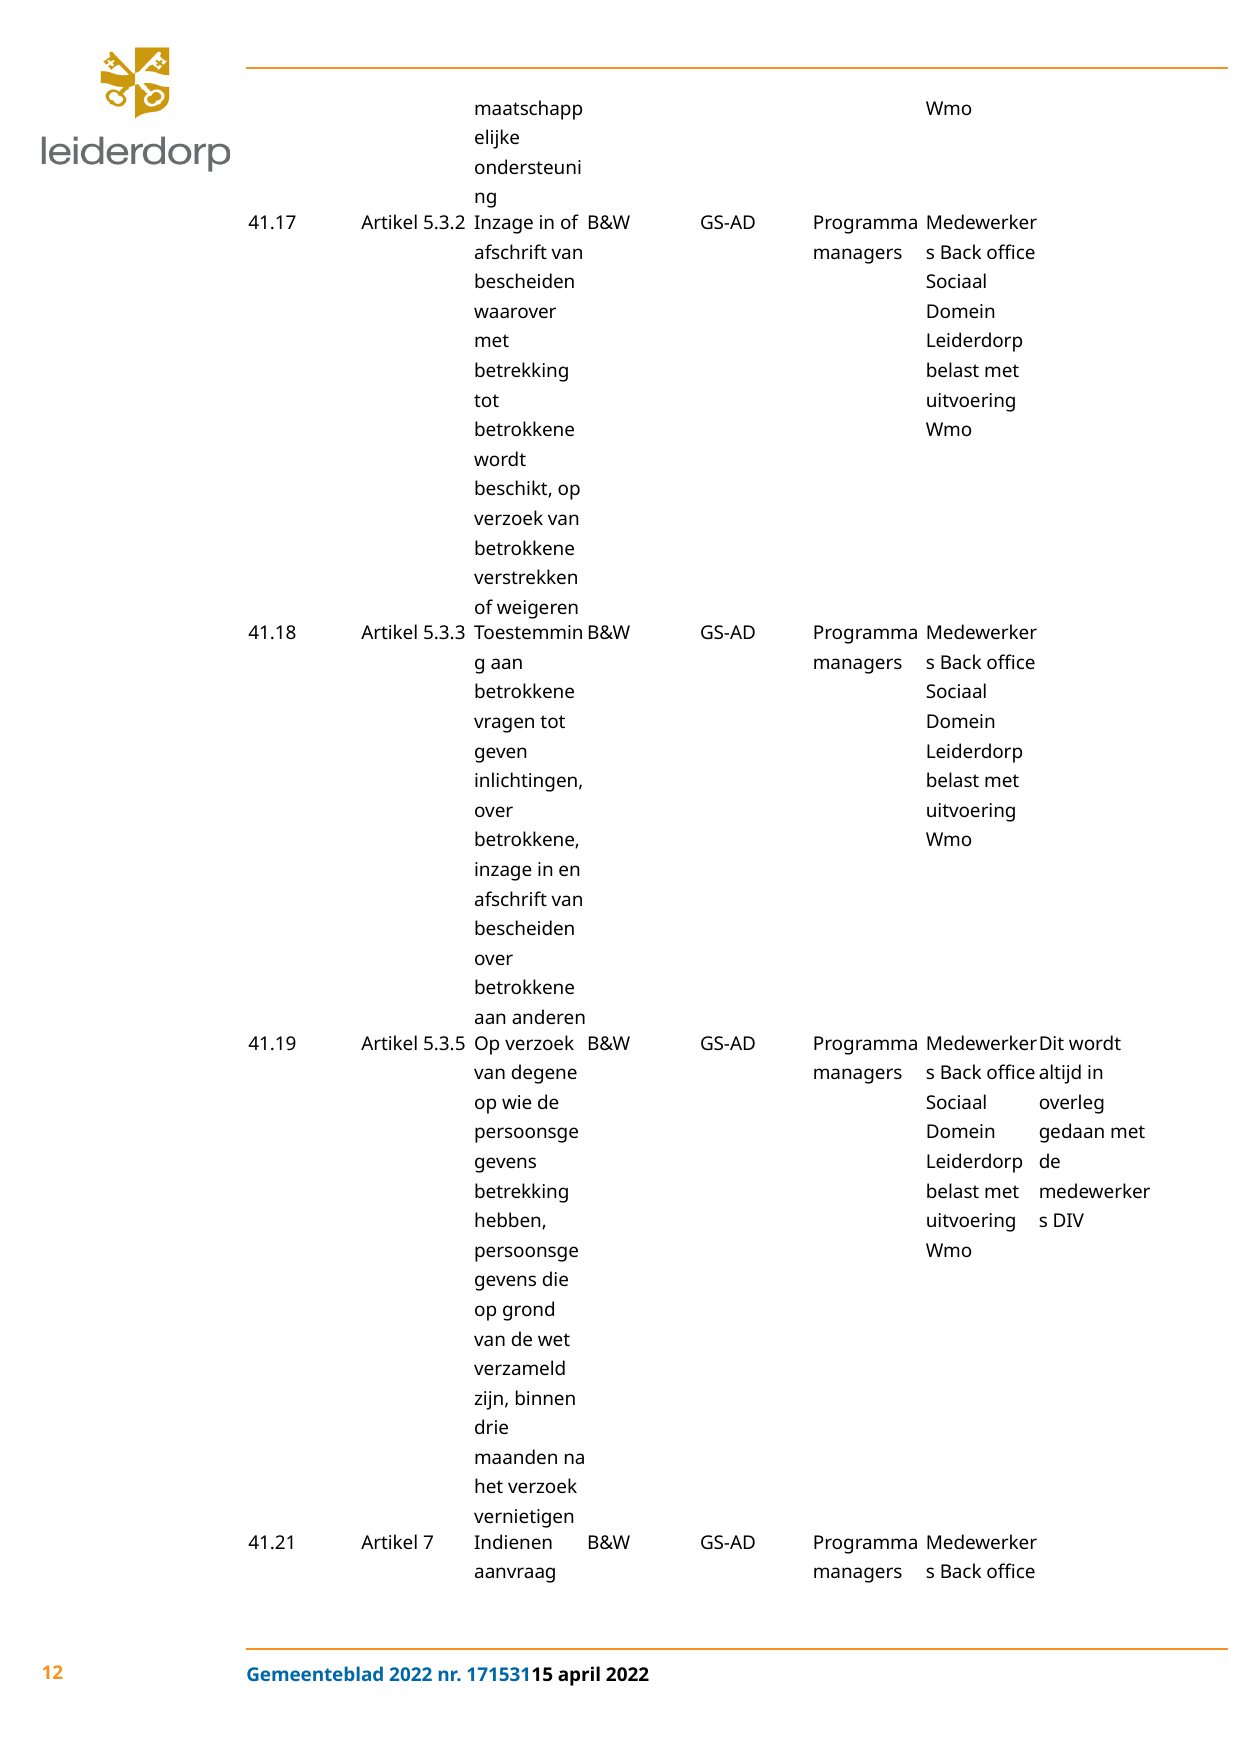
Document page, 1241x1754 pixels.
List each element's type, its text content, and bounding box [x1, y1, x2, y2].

table_cell Medewerkers Back office Sociaal Domein Leiderdorp belast met uitvoering Wmo [926, 209, 1038, 619]
table_cell [1039, 209, 1152, 619]
table_cell Artikel 7 [361, 1529, 474, 1584]
table_cell [361, 95, 474, 209]
table_cell Programmamanagers [813, 209, 926, 619]
table_cell Artikel 5.3.5 [361, 1030, 474, 1529]
table_cell GS-AD [700, 1030, 813, 1529]
table_cell Wmo [926, 95, 1038, 209]
table_cell GS-AD [700, 209, 813, 619]
table_cell Medewerkers Back office Sociaal Domein Leiderdorp belast met uitvoering Wmo [926, 620, 1038, 1030]
table_cell 41.18 [248, 620, 361, 1030]
table_cell Artikel 5.3.3 [361, 620, 474, 1030]
table_cell maatschappelijke ondersteuning [474, 95, 587, 209]
table_cell Programmamanagers [813, 1529, 926, 1584]
table_cell 41.21 [248, 1529, 361, 1584]
table_cell [1039, 620, 1152, 1030]
table_cell Programmamanagers [813, 620, 926, 1030]
table_cell B&W [587, 620, 700, 1030]
table_cell B&W [587, 1030, 700, 1529]
table_cell Inzage in of afschrift van bescheiden waarover met betrekking tot betrokkene wordt beschikt, op verzoek van betrokkene verstrekken of weigeren [474, 209, 587, 619]
table_cell 41.17 [248, 209, 361, 619]
picture [41, 47, 231, 172]
table_cell [700, 95, 813, 209]
table_cell Dit wordt altijd in overleg gedaan met de medewerkers DIV [1039, 1030, 1152, 1529]
table_cell 41.19 [248, 1030, 361, 1529]
table_cell Toestemming aan betrokkene vragen tot geven inlichtingen, over betrokkene, inzage in en afschrift van bescheiden over betrokkene aan anderen [474, 620, 587, 1030]
table_cell [813, 95, 926, 209]
table_cell Medewerkers Back office [926, 1529, 1038, 1584]
table_cell GS-AD [700, 1529, 813, 1584]
table_cell [248, 95, 361, 209]
table_cell B&W [587, 1529, 700, 1584]
table_cell Medewerkers Back office Sociaal Domein Leiderdorp belast met uitvoering Wmo [926, 1030, 1038, 1529]
table_cell Op verzoek van degene op wie de persoonsgegevens betrekking hebben, persoonsgegevens die op grond van de wet verzameld zijn, binnen drie maanden na het verzoek vernietigen [474, 1030, 587, 1529]
table_cell B&W [587, 209, 700, 619]
table_cell [587, 95, 700, 209]
table_cell Programmamanagers [813, 1030, 926, 1529]
table_cell [1039, 95, 1152, 209]
table_cell [1039, 1529, 1152, 1584]
table_cell GS-AD [700, 620, 813, 1030]
table_cell Artikel 5.3.2 [361, 209, 474, 619]
table_cell Indienen aanvraag [474, 1529, 587, 1584]
